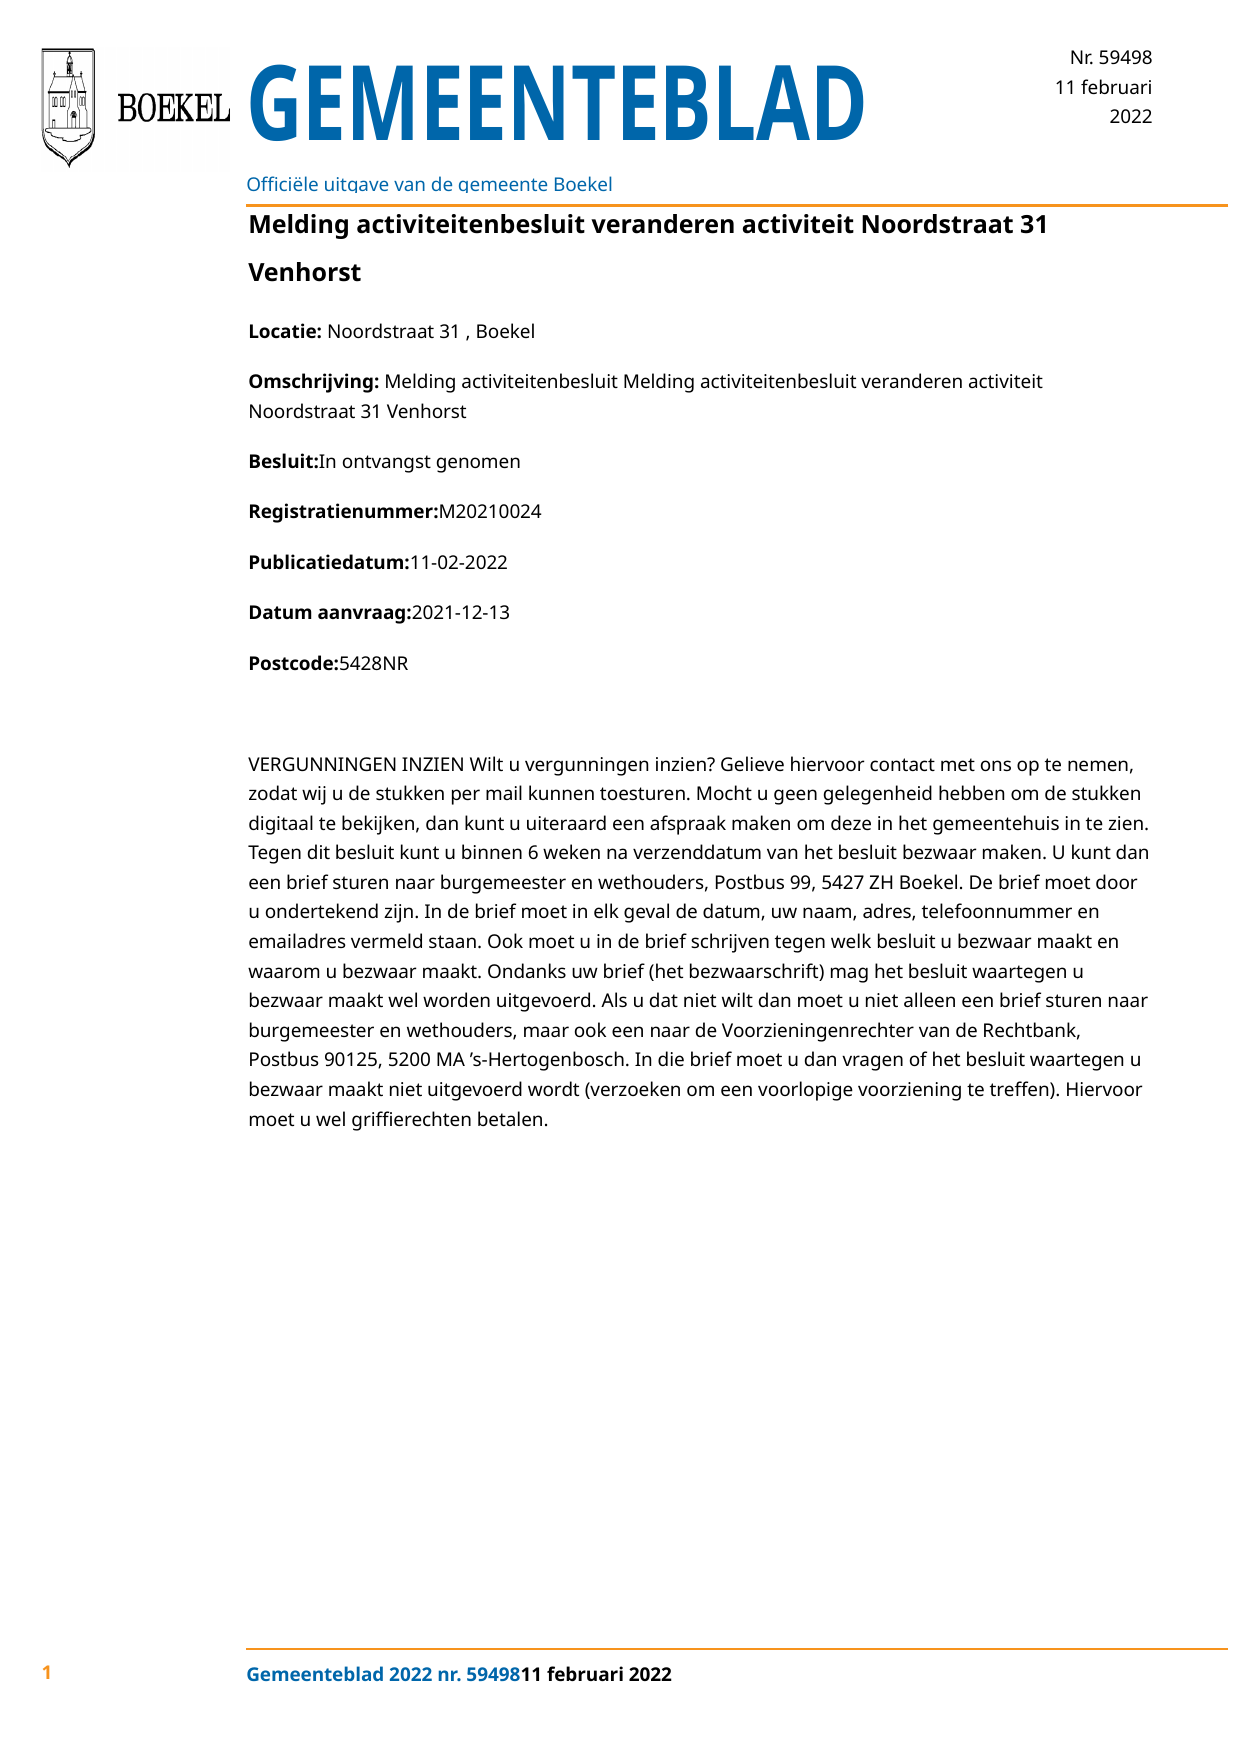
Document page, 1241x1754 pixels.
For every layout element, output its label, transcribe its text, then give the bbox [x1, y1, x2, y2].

picture [41, 47, 231, 172]
text Registratienummer:M20210024 [248, 499, 1152, 524]
text Melding activiteitenbesluit veranderen activiteit Noordstraat 31 Venhorst [248, 207, 1152, 288]
text Besluit:In ontvangst genomen [248, 448, 1152, 474]
text Omschrijving: Melding activiteitenbesluit Melding activiteitenbesluit veranderen activiteit Noordstraat 31 Venhorst [248, 368, 1152, 424]
text Postcode:5428NR [248, 650, 1152, 676]
text Locatie: Noordstraat 31 , Boekel [248, 318, 1152, 344]
text Publicatiedatum:11-02-2022 [248, 549, 1152, 575]
text VERGUNNINGEN INZIEN Wilt u vergunningen inzien? Gelieve hiervoor contact met ons op te nemen, zodat wij u de stukken per mail kunnen toesturen. Mocht u geen gelegenheid hebben om de stukken digitaal te bekijken, dan kunt u uiteraard een afspraak maken om deze in het gemeentehuis in te zien. Tegen dit besluit kunt u binnen 6 weken na verzenddatum van het besluit bezwaar maken. U kunt dan een brief sturen naar burgemeester en wethouders, Postbus 99, 5427 ZH Boekel. De brief moet door u ondertekend zijn. In de brief moet in elk geval de datum, uw naam, adres, telefoonnummer en emailadres vermeld staan. Ook moet u in de brief schrijven tegen welk besluit u bezwaar maakt en waarom u bezwaar maakt. Ondanks uw brief (het bezwaarschrift) mag het besluit waartegen u bezwaar maakt wel worden uitgevoerd. Als u dat niet wilt dan moet u niet alleen een brief sturen naar burgemeester en wethouders, maar ook een naar de Voorzieningenrechter van de Rechtbank, Postbus 90125, 5200 MA ’s-Hertogenbosch. In die brief moet u dan vragen of het besluit waartegen u bezwaar maakt niet uitgevoerd wordt (verzoeken om een voorlopige voorziening te treffen). Hiervoor moet u wel griffierechten betalen. [248, 751, 1152, 1132]
text Datum aanvraag:2021-12-13 [248, 599, 1152, 625]
